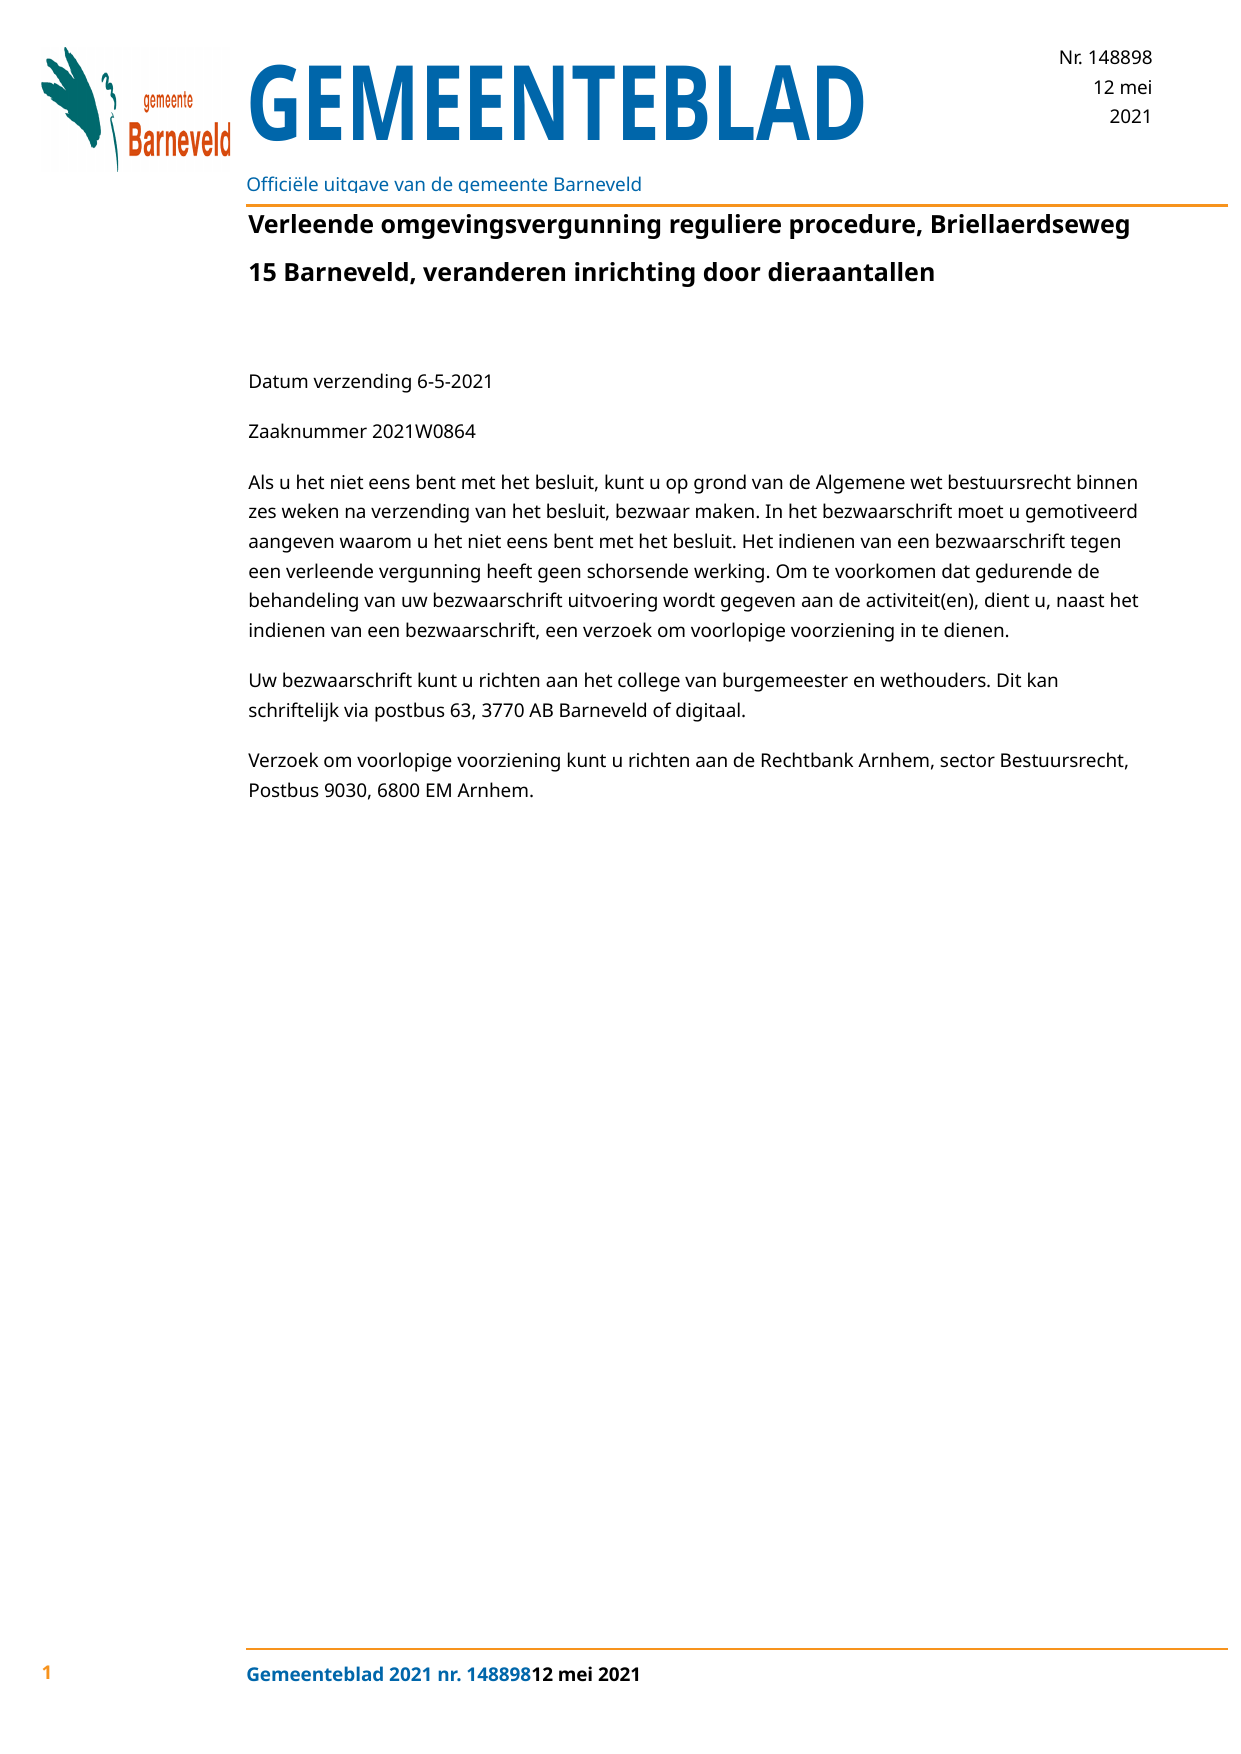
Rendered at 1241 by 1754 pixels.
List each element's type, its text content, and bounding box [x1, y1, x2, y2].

text Datum verzending 6-5-2021 [248, 368, 1152, 394]
text Zaaknummer 2021W0864 [248, 419, 1152, 444]
text Als u het niet eens bent met het besluit, kunt u op grond van de Algemene wet bestuursrecht binnen zes weken na verzending van het besluit, bezwaar maken. In het bezwaarschrift moet u gemotiveerd aangeven waarom u het niet eens bent met het besluit. Het indienen van een bezwaarschrift tegen een verleende vergunning heeft geen schorsende werking. Om te voorkomen dat gedurende de behandeling van uw bezwaarschrift uitvoering wordt gegeven aan de activiteit(en), dient u, naast het indienen van een bezwaarschrift, een verzoek om voorlopige voorziening in te dienen. [248, 469, 1152, 643]
text Uw bezwaarschrift kunt u richten aan het college van burgemeester en wethouders. Dit kan schriftelijk via postbus 63, 3770 AB Barneveld of digitaal. [248, 667, 1152, 723]
picture [41, 47, 231, 172]
text Verleende omgevingsvergunning reguliere procedure, Briellaerdseweg 15 Barneveld, veranderen inrichting door dieraantallen [248, 207, 1152, 288]
text Verzoek om voorlopige voorziening kunt u richten aan de Rechtbank Arnhem, sector Bestuursrecht, Postbus 9030, 6800 EM Arnhem. [248, 747, 1152, 803]
